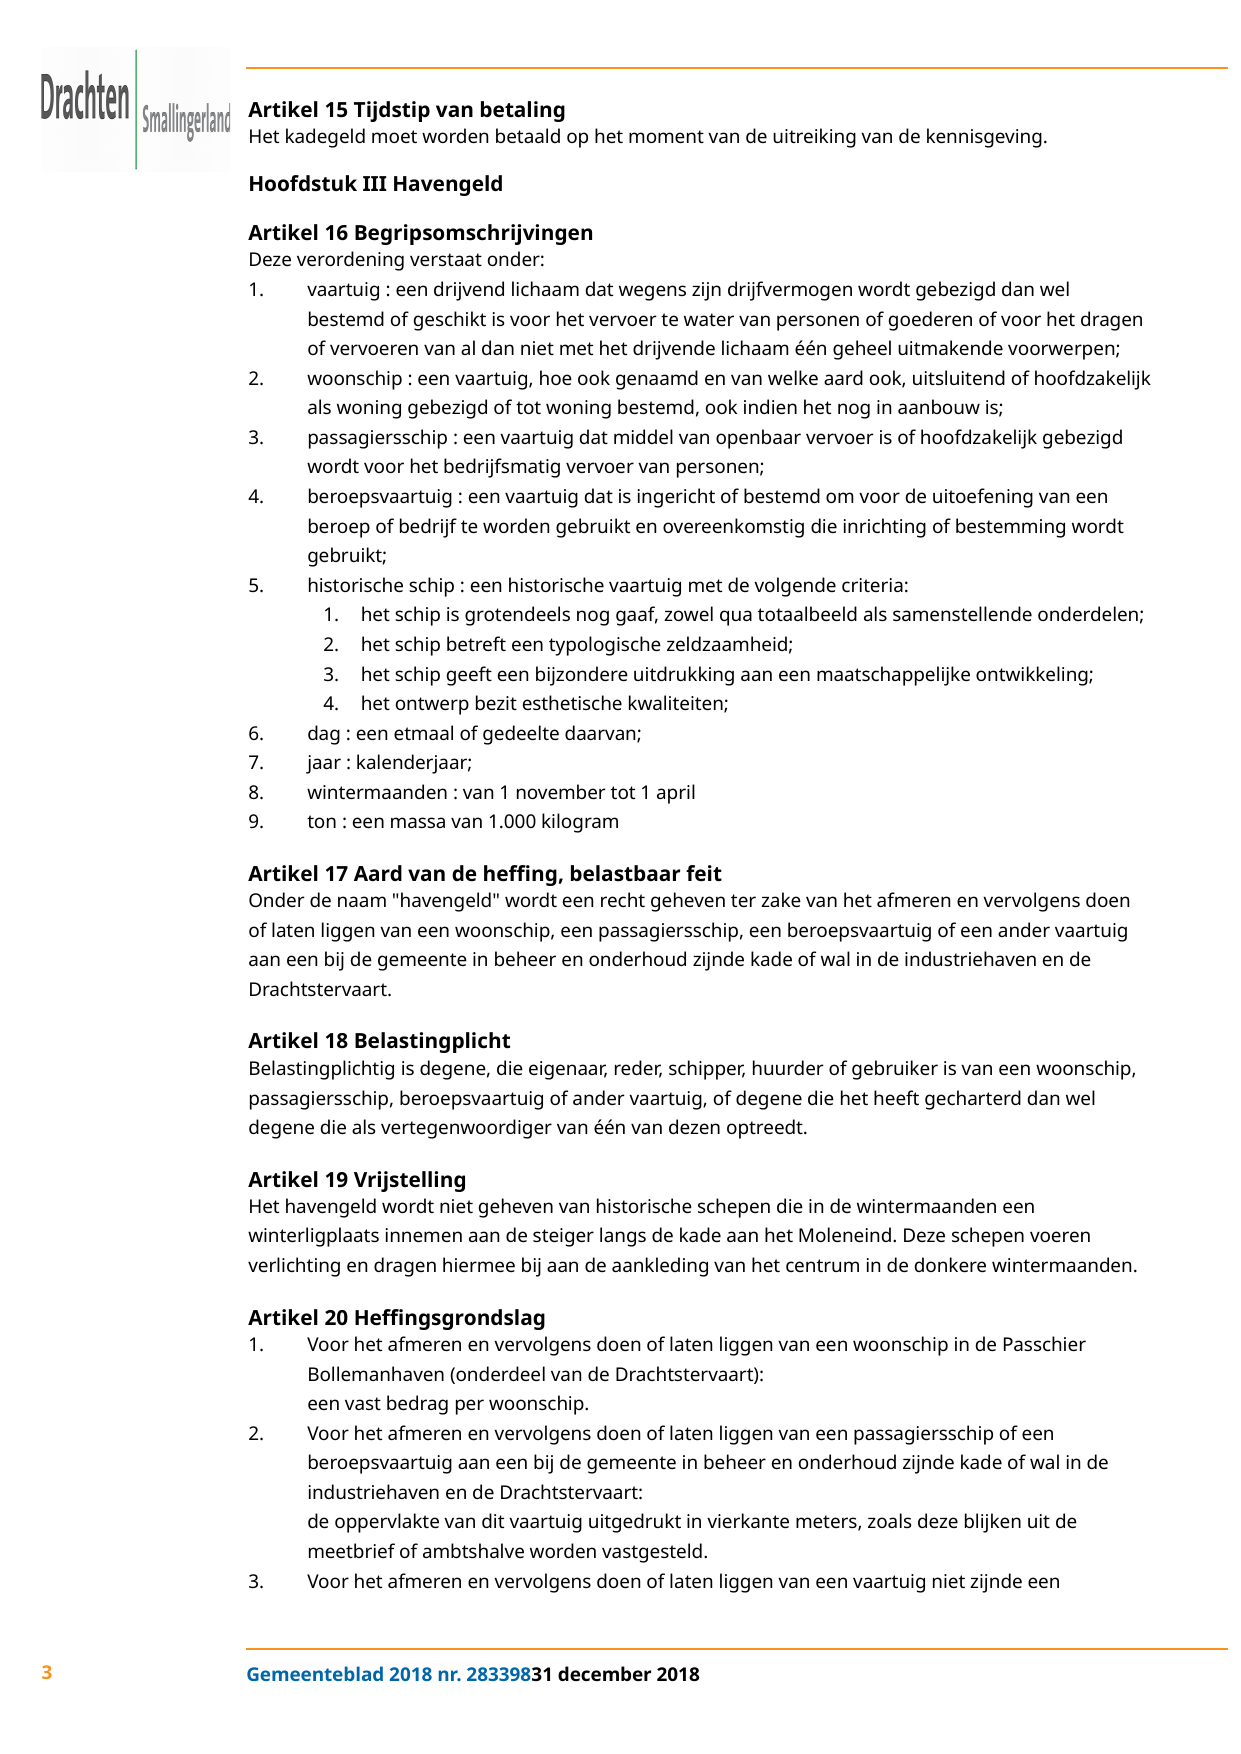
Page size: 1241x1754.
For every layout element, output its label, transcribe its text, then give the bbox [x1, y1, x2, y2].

list jaar : kalenderjaar; [248, 749, 1152, 775]
list een vast bedrag per woonschip. [248, 1390, 1152, 1416]
text Onder de naam "havengeld" wordt een recht geheven ter zake van het afmeren en vervolgens doen of laten liggen van een woonschip, een passagiersschip, een beroepsvaartuig of een ander vaartuig aan een bij de gemeente in beheer en onderhoud zijnde kade of wal in de industriehaven en de Drachtstervaart. [248, 887, 1152, 1002]
list woonschip : een vaartuig, hoe ook genaamd en van welke aard ook, uitsluitend of hoofdzakelijk als woning gebezigd of tot woning bestemd, ook indien het nog in aanbouw is; [248, 365, 1152, 420]
list beroepsvaartuig : een vaartuig dat is ingericht of bestemd om voor de uitoefening van een beroep of bedrijf te worden gebruikt en overeenkomstig die inrichting of bestemming wordt gebruikt; [248, 483, 1152, 568]
text Artikel 18 Belastingplicht [248, 1027, 1152, 1055]
text Het kadegeld moet worden betaald op het moment van de uitreiking van de kennisgeving. [248, 123, 1152, 149]
text Artikel 19 Vrijstelling [248, 1165, 1152, 1193]
list dag : een etmaal of gedeelte daarvan; [248, 720, 1152, 746]
text Artikel 15 Tijdstip van betaling [248, 95, 1152, 123]
list vaartuig : een drijvend lichaam dat wegens zijn drijfvermogen wordt gebezigd dan wel bestemd of geschikt is voor het vervoer te water van personen of goederen of voor het dragen of vervoeren van al dan niet met het drijvende lichaam één geheel uitmakende voorwerpen; [248, 276, 1152, 361]
list historische schip : een historische vaartuig met de volgende criteria: [248, 572, 1152, 598]
text Hoofdstuk III Havengeld [248, 169, 1152, 197]
list Voor het afmeren en vervolgens doen of laten liggen van een vaartuig niet zijnde een [248, 1568, 1152, 1593]
list Voor het afmeren en vervolgens doen of laten liggen van een passagiersschip of een beroepsvaartuig aan een bij de gemeente in beheer en onderhoud zijnde kade of wal in de industriehaven en de Drachtstervaart: [248, 1420, 1152, 1505]
list ton : een massa van 1.000 kilogram [248, 809, 1152, 834]
list Voor het afmeren en vervolgens doen of laten liggen van een woonschip in de Passchier Bollemanhaven (onderdeel van de Drachtstervaart): [248, 1331, 1152, 1386]
list passagiersschip : een vaartuig dat middel van openbaar vervoer is of hoofdzakelijk gebezigd wordt voor het bedrijfsmatig vervoer van personen; [248, 424, 1152, 479]
text Het havengeld wordt niet geheven van historische schepen die in de wintermaanden een winterligplaats innemen aan de steiger langs de kade aan het Moleneind. Deze schepen voeren verlichting en dragen hiermee bij aan de aankleding van het centrum in de donkere wintermaanden. [248, 1193, 1152, 1278]
list het schip is grotendeels nog gaaf, zowel qua totaalbeeld als samenstellende onderdelen; [323, 602, 1152, 627]
text Artikel 17 Aard van de heffing, belastbaar feit [248, 859, 1152, 887]
list het schip geeft een bijzondere uitdrukking aan een maatschappelijke ontwikkeling; [323, 661, 1152, 686]
picture [41, 47, 231, 172]
text Artikel 20 Heffingsgrondslag [248, 1303, 1152, 1331]
list het ontwerp bezit esthetische kwaliteiten; [323, 690, 1152, 716]
list het schip betreft een typologische zeldzaamheid; [323, 631, 1152, 657]
list de oppervlakte van dit vaartuig uitgedrukt in vierkante meters, zoals deze blijken uit de meetbrief of ambtshalve worden vastgesteld. [248, 1509, 1152, 1564]
text Artikel 16 Begripsomschrijvingen [248, 218, 1152, 247]
text Belastingplichtig is degene, die eigenaar, reder, schipper, huurder of gebruiker is van een woonschip, passagiersschip, beroepsvaartuig of ander vaartuig, of degene die het heeft gecharterd dan wel degene die als vertegenwoordiger van één van dezen optreedt. [248, 1055, 1152, 1140]
text Deze verordening verstaat onder: [248, 247, 1152, 272]
list wintermaanden : van 1 november tot 1 april [248, 779, 1152, 805]
